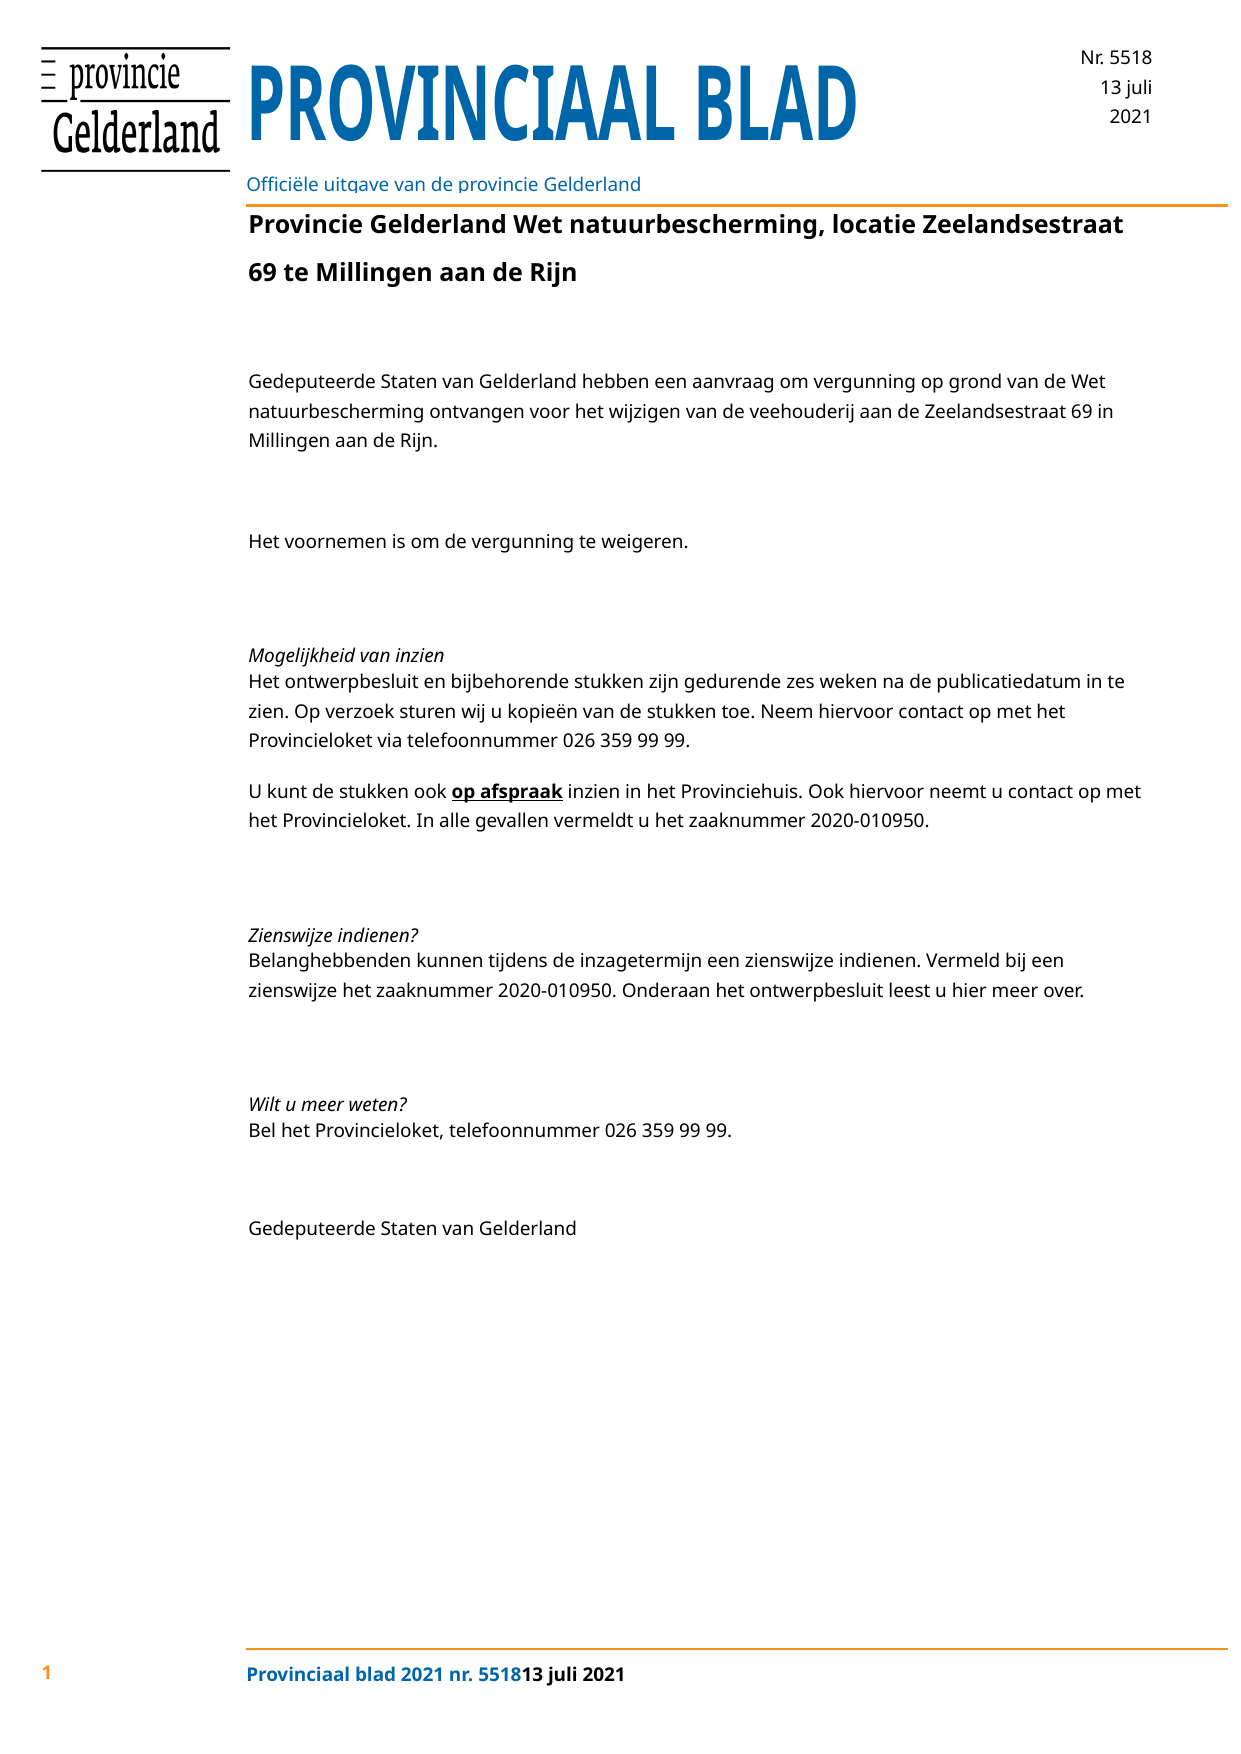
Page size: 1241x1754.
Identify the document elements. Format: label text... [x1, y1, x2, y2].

text Gedeputeerde Staten van Gelderland [248, 1216, 1152, 1241]
text Bel het Provincieloket, telefoonnummer 026 359 99 99. [248, 1117, 1152, 1143]
text Het voornemen is om de vergunning te weigeren. [248, 528, 1152, 554]
text Mogelijkheid van inzien [248, 643, 1152, 668]
text Zienswijze indienen? [248, 922, 1152, 948]
text Het ontwerpbesluit en bijbehorende stukken zijn gedurende zes weken na de publicatiedatum in te zien. Op verzoek sturen wij u kopieën van de stukken toe. Neem hiervoor contact op met het Provincieloket via telefoonnummer 026 359 99 99. [248, 668, 1152, 753]
text Gedeputeerde Staten van Gelderland hebben een aanvraag om vergunning op grond van de Wet natuurbescherming ontvangen voor het wijzigen van de veehouderij aan de Zeelandsestraat 69 in Millingen aan de Rijn. [248, 368, 1152, 453]
picture [41, 47, 231, 172]
text Wilt u meer weten? [248, 1092, 1152, 1117]
text Belanghebbenden kunnen tijdens de inzagetermijn een zienswijze indienen. Vermeld bij een zienswijze het zaaknummer 2020-010950. Onderaan het ontwerpbesluit leest u hier meer over. [248, 948, 1152, 1003]
text U kunt de stukken ook op afspraak inzien in het Provinciehuis. Ook hiervoor neemt u contact op met het Provincieloket. In alle gevallen vermeldt u het zaaknummer 2020-010950. [248, 778, 1152, 833]
text Provincie Gelderland Wet natuurbescherming, locatie Zeelandsestraat 69 te Millingen aan de Rijn [248, 207, 1152, 288]
